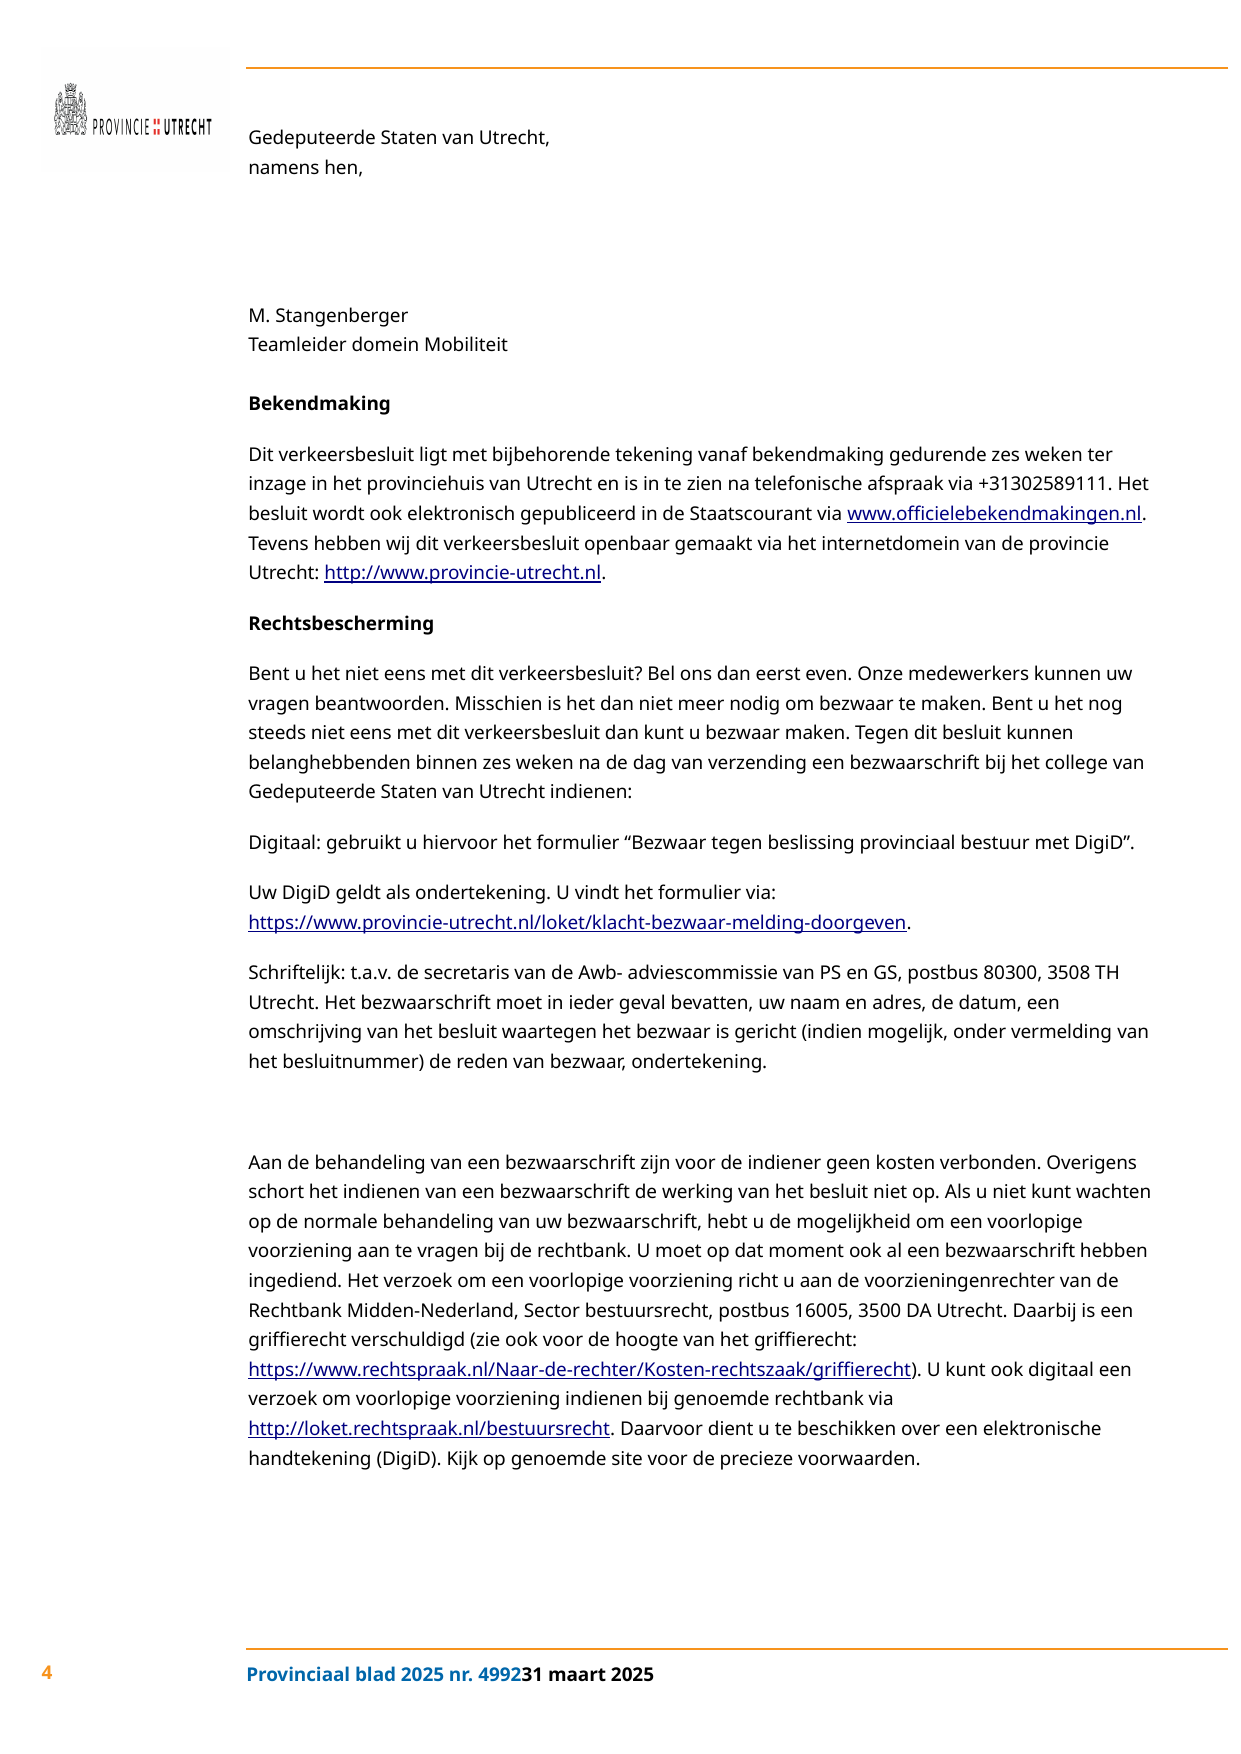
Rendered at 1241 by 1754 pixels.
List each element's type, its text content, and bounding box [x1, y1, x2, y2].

text Rechtsbescherming [248, 610, 1152, 636]
text Digitaal: gebruikt u hiervoor het formulier “Bezwaar tegen beslissing provinciaal bestuur met DigiD”. [248, 829, 1152, 855]
text Aan de behandeling van een bezwaarschrift zijn voor de indiener geen kosten verbonden. Overigens schort het indienen van een bezwaarschrift de werking van het besluit niet op. Als u niet kunt wachten op de normale behandeling van uw bezwaarschrift, hebt u de mogelijkheid om een voorlopige voorziening aan te vragen bij de rechtbank. U moet op dat moment ook al een bezwaarschrift hebben ingediend. Het verzoek om een voorlopige voorziening richt u aan de voorzieningenrechter van de Rechtbank Midden-Nederland, Sector bestuursrecht, postbus 16005, 3500 DA Utrecht. Daarbij is een griffierecht verschuldigd (zie ook voor de hoogte van het griffierecht: https://www.rechtspraak.nl/Naar-de-rechter/Kosten-rechtszaak/griffierecht). U kunt ook digitaal een verzoek om voorlopige voorziening indienen bij genoemde rechtbank via http://loket.rechtspraak.nl/bestuursrecht. Daarvoor dient u te beschikken over een elektronische handtekening (DigiD). Kijk op genoemde site voor de precieze voorwaarden. [248, 1149, 1152, 1471]
text M. Stangenberger [248, 302, 1152, 328]
picture [41, 47, 231, 172]
text namens hen, [248, 154, 1152, 180]
text Dit verkeersbesluit ligt met bijbehorende tekening vanaf bekendmaking gedurende zes weken ter inzage in het provinciehuis van Utrecht en is in te zien na telefonische afspraak via +31302589111. Het besluit wordt ook elektronisch gepubliceerd in de Staatscourant via www.officielebekendmakingen.nl. Tevens hebben wij dit verkeersbesluit openbaar gemaakt via het internetdomein van de provincie Utrecht: http://www.provincie-utrecht.nl. [248, 441, 1152, 585]
text Bekendmaking [248, 391, 1152, 416]
text Gedeputeerde Staten van Utrecht, [248, 124, 1152, 150]
text Bent u het niet eens met dit verkeersbesluit? Bel ons dan eerst even. Onze medewerkers kunnen uw vragen beantwoorden. Misschien is het dan niet meer nodig om bezwaar te maken. Bent u het nog steeds niet eens met dit verkeersbesluit dan kunt u bezwaar maken. Tegen dit besluit kunnen belanghebbenden binnen zes weken na de dag van verzending een bezwaarschrift bij het college van Gedeputeerde Staten van Utrecht indienen: [248, 660, 1152, 804]
text Schriftelijk: t.a.v. de secretaris van de Awb- adviescommissie van PS en GS, postbus 80300, 3508 TH Utrecht. Het bezwaarschrift moet in ieder geval bevatten, uw naam en adres, de datum, een omschrijving van het besluit waartegen het bezwaar is gericht (indien mogelijk, onder vermelding van het besluitnummer) de reden van bezwaar, ondertekening. [248, 959, 1152, 1074]
text Uw DigiD geldt als ondertekening. U vindt het formulier via: https://www.provincie-utrecht.nl/loket/klacht-bezwaar-melding-doorgeven. [248, 879, 1152, 935]
text Teamleider domein Mobiliteit [248, 331, 1152, 357]
